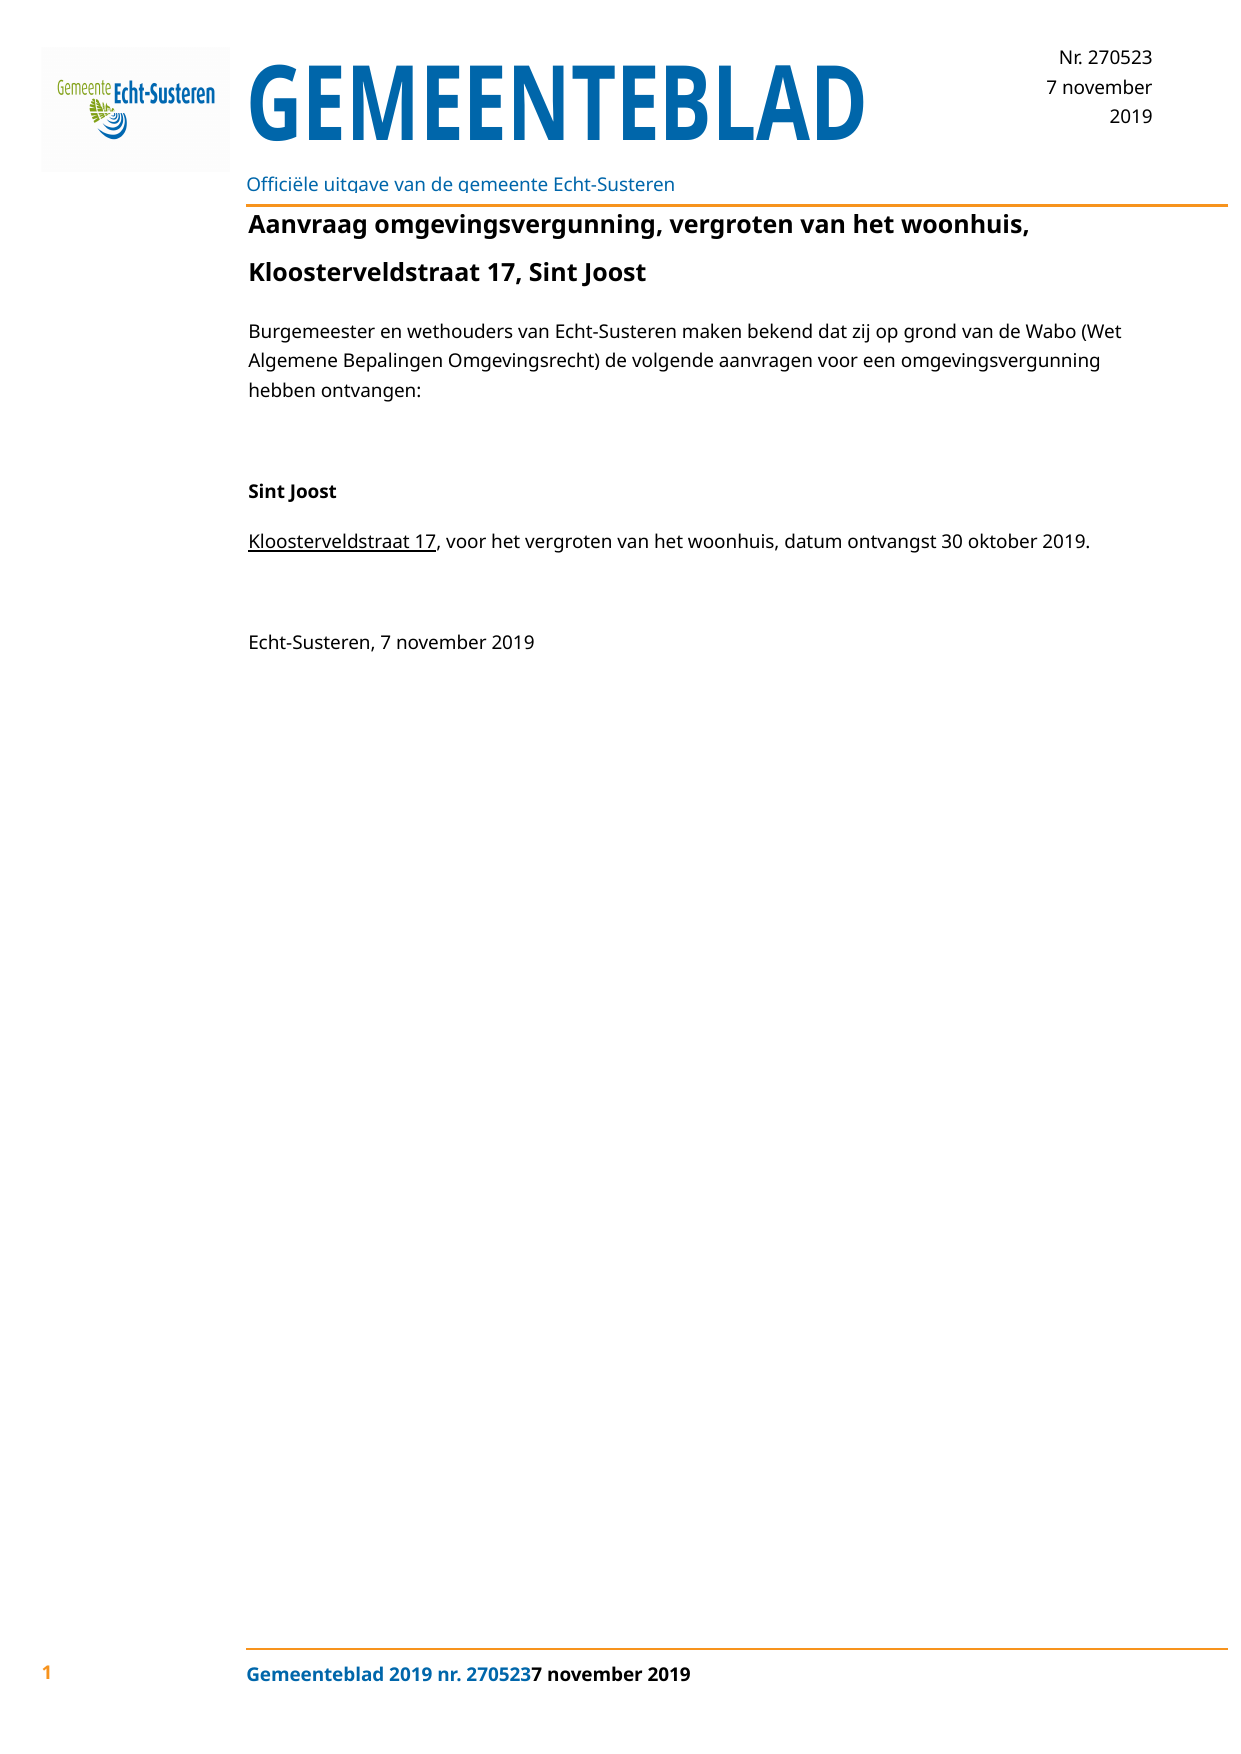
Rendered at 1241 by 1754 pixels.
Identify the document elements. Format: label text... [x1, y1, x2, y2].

text Kloosterveldstraat 17, voor het vergroten van het woonhuis, datum ontvangst 30 oktober 2019. [248, 528, 1152, 554]
picture [41, 47, 231, 172]
text Burgemeester en wethouders van Echt-Susteren maken bekend dat zij op grond van de Wabo (Wet Algemene Bepalingen Omgevingsrecht) de volgende aanvragen voor een omgevingsvergunning hebben ontvangen: [248, 318, 1152, 403]
text Sint Joost [248, 478, 1152, 504]
text Echt-Susteren, 7 november 2019 [248, 629, 1152, 655]
text Aanvraag omgevingsvergunning, vergroten van het woonhuis, Kloosterveldstraat 17, Sint Joost [248, 207, 1152, 288]
